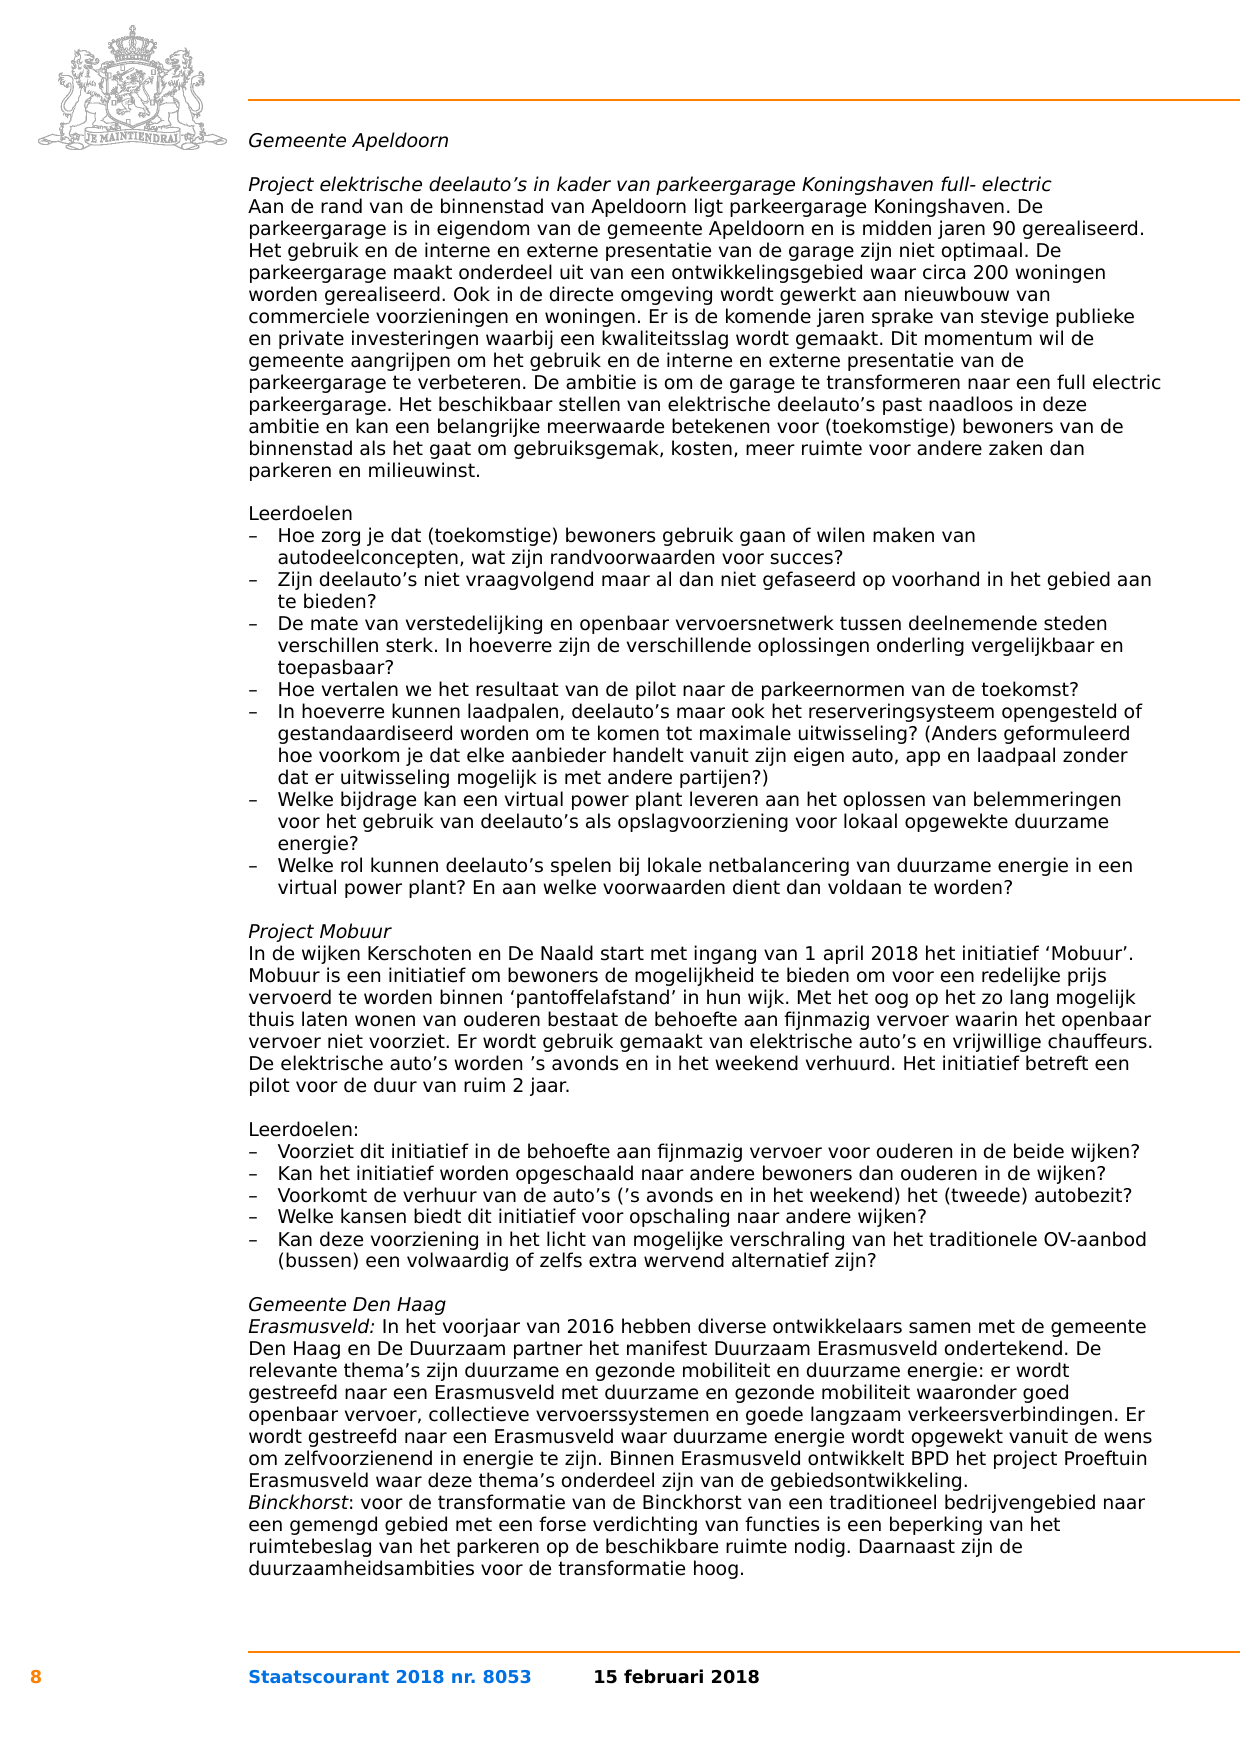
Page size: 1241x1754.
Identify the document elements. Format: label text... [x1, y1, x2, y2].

text – Welke kansen biedt dit initiatief voor opschaling naar andere wijken? [248, 1206, 1163, 1228]
subtitle Project Mobuur [248, 921, 1163, 943]
picture [38, 25, 227, 150]
text – Voorkomt de verhuur van de auto’s (’s avonds en in het weekend) het (tweede) autobezit? [248, 1184, 1163, 1206]
text – De mate van verstedelijking en openbaar vervoersnetwerk tussen deelnemende steden verschillen sterk. In hoeverre zijn de verschillende oplossingen onderling vergelijkbaar en toepasbaar? [248, 613, 1163, 679]
text – Kan deze voorziening in het licht van mogelijke verschraling van het traditionele OV-aanbod (bussen) een volwaardig of zelfs extra wervend alternatief zijn? [248, 1228, 1163, 1272]
text Aan de rand van de binnenstad van Apeldoorn ligt parkeergarage Koningshaven. De parkeergarage is in eigendom van de gemeente Apeldoorn en is midden jaren 90 gerealiseerd. Het gebruik en de interne en externe presentatie van de garage zijn niet optimaal. De parkeergarage maakt onderdeel uit van een ontwikkelingsgebied waar circa 200 woningen worden gerealiseerd. Ook in de directe omgeving wordt gewerkt aan nieuwbouw van commerciele voorzieningen en woningen. Er is de komende jaren sprake van stevige publieke en private investeringen waarbij een kwaliteitsslag wordt gemaakt. Dit momentum wil de gemeente aangrijpen om het gebruik en de interne en externe presentatie van de parkeergarage te verbeteren. De ambitie is om de garage te transformeren naar een full electric parkeergarage. Het beschikbaar stellen van elektrische deelauto’s past naadloos in deze ambitie en kan een belangrijke meerwaarde betekenen voor (toekomstige) bewoners van de binnenstad als het gaat om gebruiksgemak, kosten, meer ruimte voor andere zaken dan parkeren en milieuwinst. [248, 196, 1163, 481]
text Erasmusveld: In het voorjaar van 2016 hebben diverse ontwikkelaars samen met de gemeente Den Haag en De Duurzaam partner het manifest Duurzaam Erasmusveld ondertekend. De relevante thema’s zijn duurzame en gezonde mobiliteit en duurzame energie: er wordt gestreefd naar een Erasmusveld met duurzame en gezonde mobiliteit waaronder goed openbaar vervoer, collectieve vervoerssystemen en goede langzaam verkeersverbindingen. Er wordt gestreefd naar een Erasmusveld waar duurzame energie wordt opgewekt vanuit de wens om zelfvoorzienend in energie te zijn. Binnen Erasmusveld ontwikkelt BPD het project Proeftuin Erasmusveld waar deze thema’s onderdeel zijn van de gebiedsontwikkeling. [248, 1316, 1163, 1492]
text – Kan het initiatief worden opgeschaald naar andere bewoners dan ouderen in de wijken? [248, 1162, 1163, 1184]
text In de wijken Kerschoten en De Naald start met ingang van 1 april 2018 het initiatief ‘Mobuur’. Mobuur is een initiatief om bewoners de mogelijkheid te bieden om voor een redelijke prijs vervoerd te worden binnen ‘pantoffelafstand’ in hun wijk. Met het oog op het zo lang mogelijk thuis laten wonen van ouderen bestaat de behoefte aan fijnmazig vervoer waarin het openbaar vervoer niet voorziet. Er wordt gebruik gemaakt van elektrische auto’s en vrijwillige chauffeurs. De elektrische auto’s worden ’s avonds en in het weekend verhuurd. Het initiatief betreft een pilot voor de duur van ruim 2 jaar. [248, 943, 1163, 1097]
text – Zijn deelauto’s niet vraagvolgend maar al dan niet gefaseerd op voorhand in het gebied aan te bieden? [248, 569, 1163, 613]
subtitle Leerdoelen [248, 503, 1163, 525]
text – Hoe vertalen we het resultaat van de pilot naar de parkeernormen van de toekomst? [248, 679, 1163, 701]
text – Voorziet dit initiatief in de behoefte aan fijnmazig vervoer voor ouderen in de beide wijken? [248, 1141, 1163, 1162]
text Binckhorst: voor de transformatie van de Binckhorst van een traditioneel bedrijvengebied naar een gemengd gebied met een forse verdichting van functies is een beperking van het ruimtebeslag van het parkeren op de beschikbare ruimte nodig. Daarnaast zijn de duurzaamheidsambities voor de transformatie hoog. [248, 1492, 1163, 1580]
subtitle Leerdoelen: [248, 1118, 1163, 1141]
subtitle Gemeente Apeldoorn [248, 130, 1163, 152]
text – Welke rol kunnen deelauto’s spelen bij lokale netbalancering van duurzame energie in een virtual power plant? En aan welke voorwaarden dient dan voldaan te worden? [248, 855, 1163, 899]
subtitle Gemeente Den Haag [248, 1294, 1163, 1316]
text – Hoe zorg je dat (toekomstige) bewoners gebruik gaan of wilen maken van autodeelconcepten, wat zijn randvoorwaarden voor succes? [248, 525, 1163, 569]
text – In hoeverre kunnen laadpalen, deelauto’s maar ook het reserveringsysteem opengesteld of gestandaardiseerd worden om te komen tot maximale uitwisseling? (Anders geformuleerd hoe voorkom je dat elke aanbieder handelt vanuit zijn eigen auto, app en laadpaal zonder dat er uitwisseling mogelijk is met andere partijen?) [248, 701, 1163, 789]
subtitle Project elektrische deelauto’s in kader van parkeergarage Koningshaven full- electric [248, 174, 1163, 196]
text – Welke bijdrage kan een virtual power plant leveren aan het oplossen van belemmeringen voor het gebruik van deelauto’s als opslagvoorziening voor lokaal opgewekte duurzame energie? [248, 789, 1163, 855]
